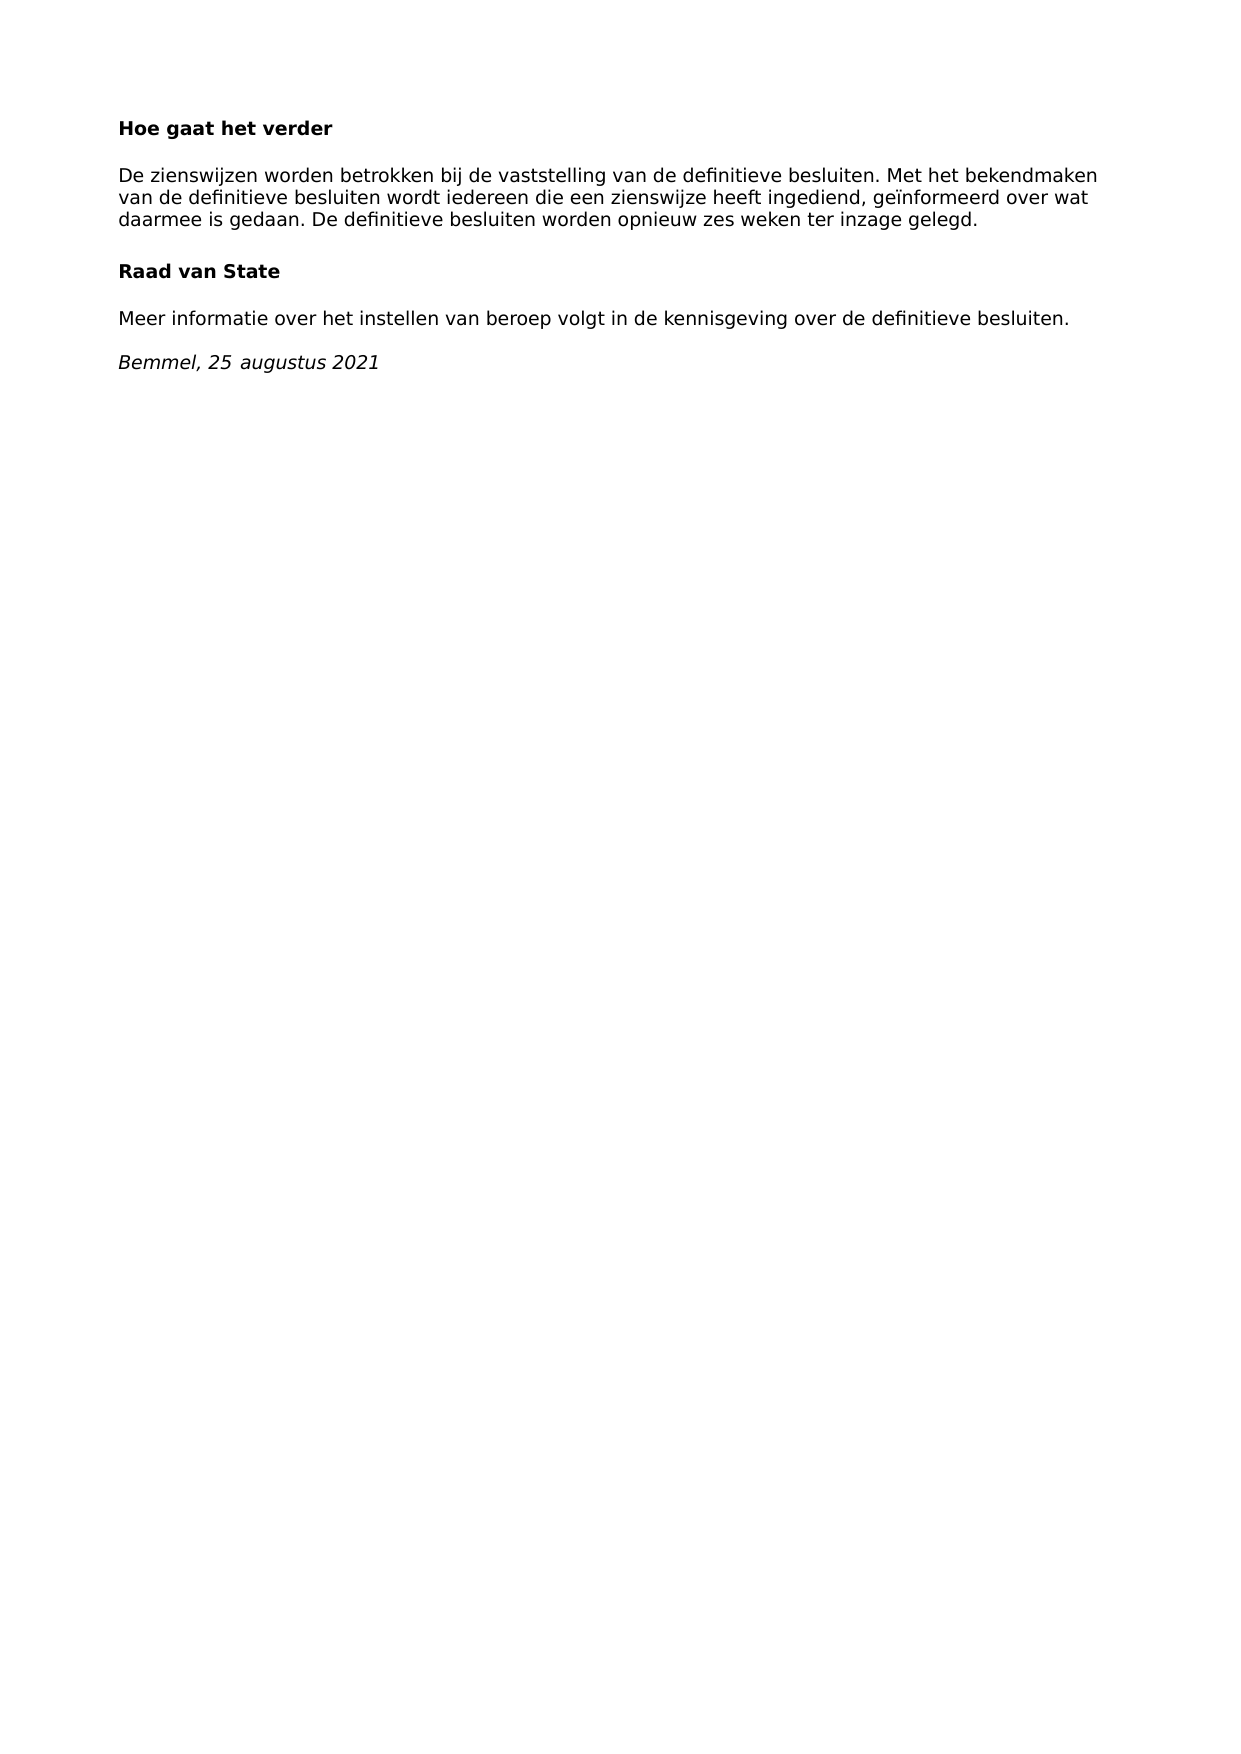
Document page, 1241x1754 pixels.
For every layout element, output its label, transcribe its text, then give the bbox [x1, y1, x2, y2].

text Bemmel, 25 augustus 2021 [118, 352, 1122, 374]
subtitle Hoe gaat het verder [118, 118, 1122, 140]
subtitle Raad van State [118, 261, 1122, 283]
text De zienswijzen worden betrokken bij de vaststelling van de definitieve besluiten. Met het bekendmaken van de definitieve besluiten wordt iedereen die een zienswijze heeft ingediend, geïnformeerd over wat daarmee is gedaan. De definitieve besluiten worden opnieuw zes weken ter inzage gelegd. [118, 165, 1122, 231]
text Meer informatie over het instellen van beroep volgt in de kennisgeving over de definitieve besluiten. [118, 308, 1122, 330]
